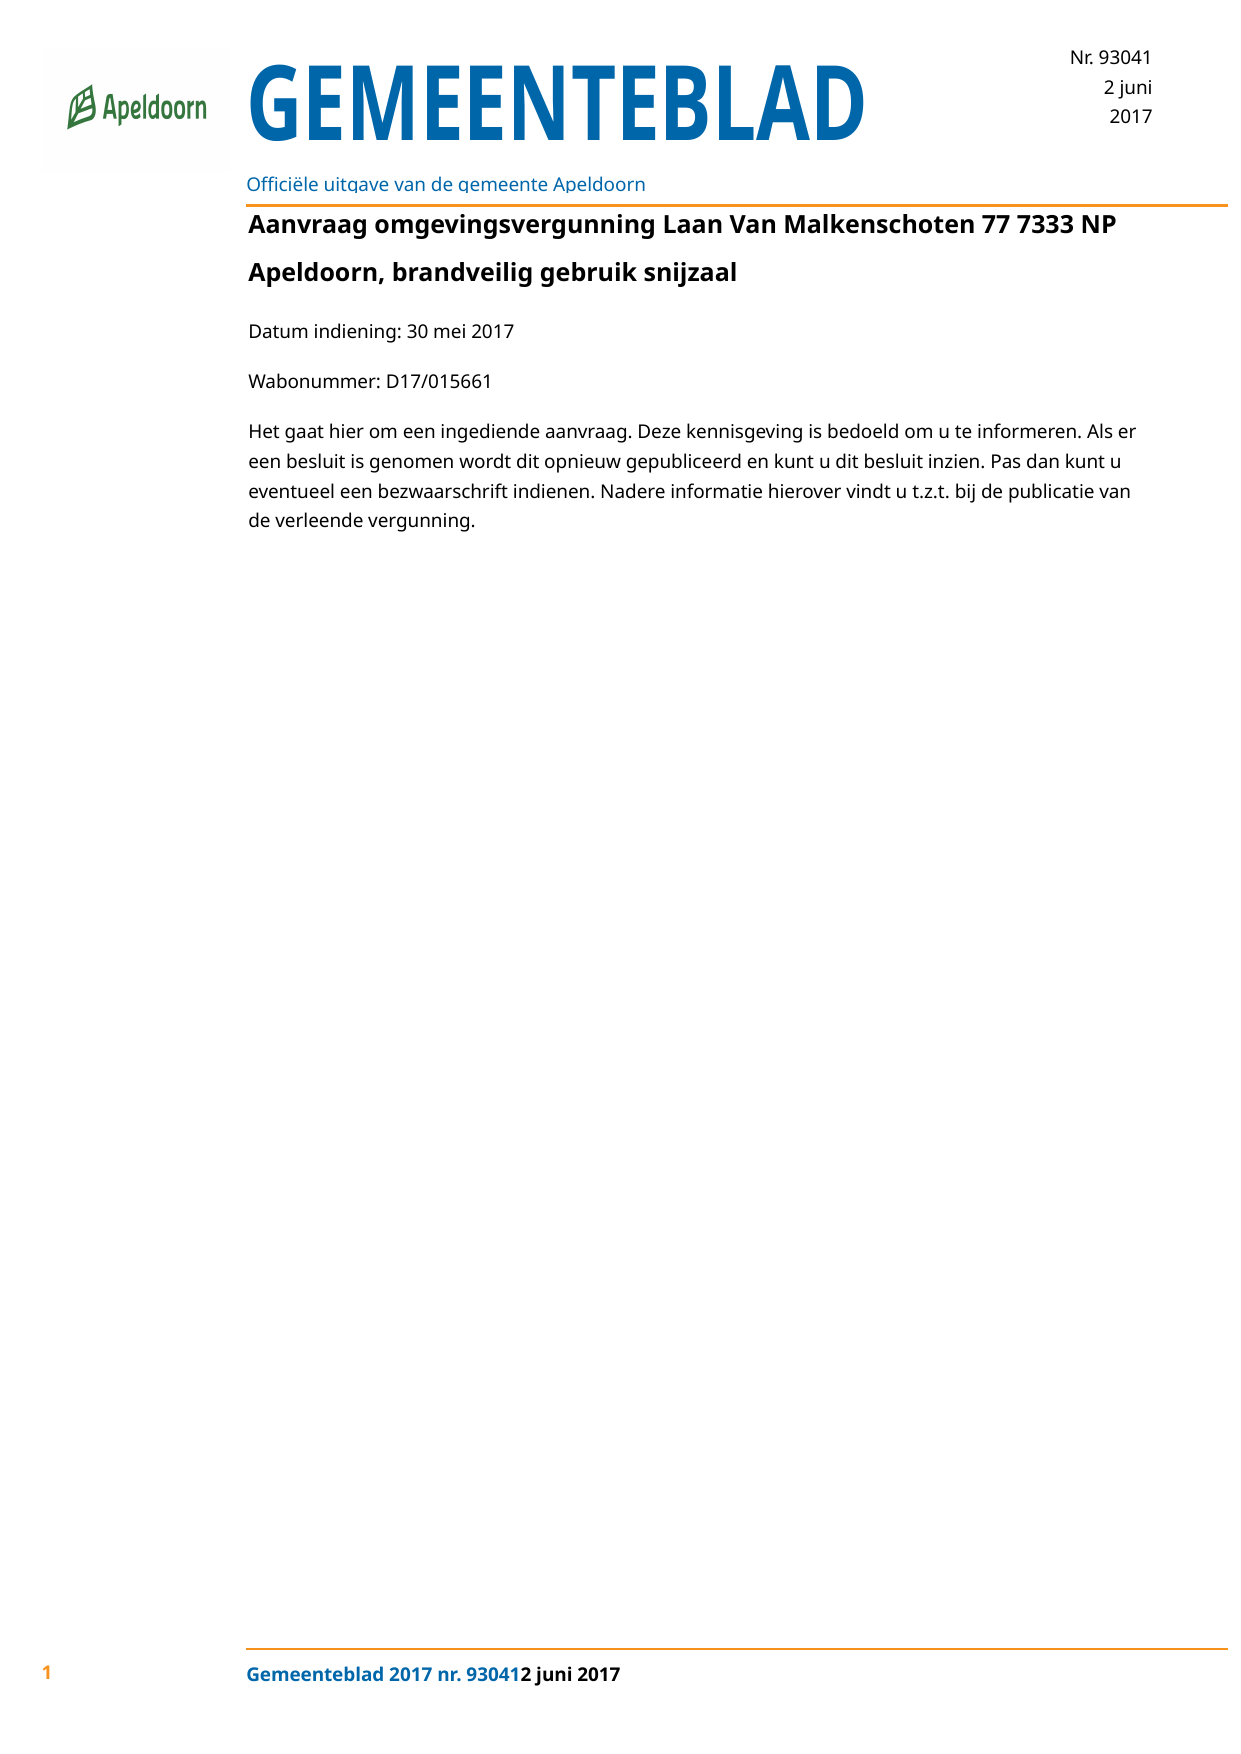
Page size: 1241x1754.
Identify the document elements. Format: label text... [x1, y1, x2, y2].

text Het gaat hier om een ingediende aanvraag. Deze kennisgeving is bedoeld om u te informeren. Als er een besluit is genomen wordt dit opnieuw gepubliceerd en kunt u dit besluit inzien. Pas dan kunt u eventueel een bezwaarschrift indienen. Nadere informatie hierover vindt u t.z.t. bij de publicatie van de verleende vergunning. [248, 419, 1152, 533]
picture [41, 47, 231, 172]
text Datum indiening: 30 mei 2017 [248, 318, 1152, 344]
text Wabonummer: D17/015661 [248, 368, 1152, 394]
text Aanvraag omgevingsvergunning Laan Van Malkenschoten 77 7333 NP Apeldoorn, brandveilig gebruik snijzaal [248, 207, 1152, 288]
